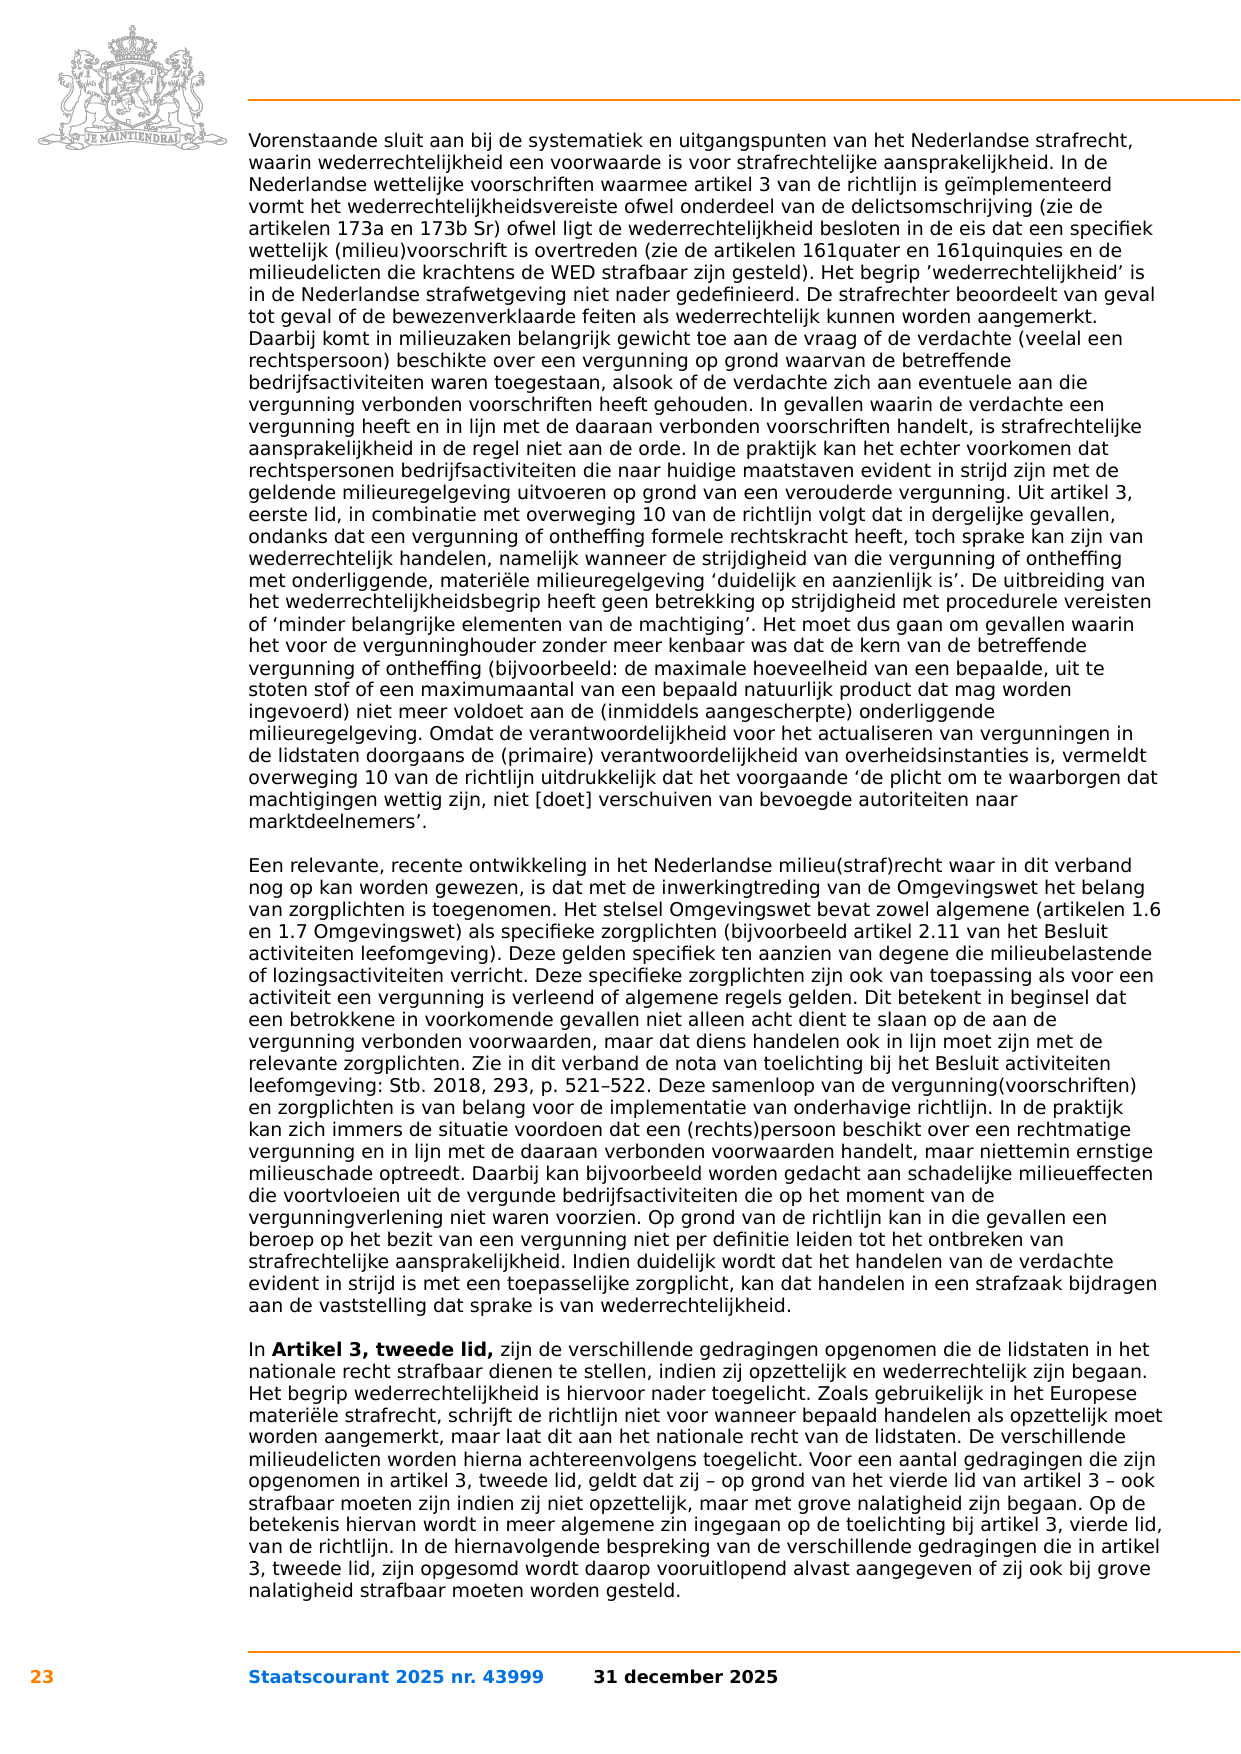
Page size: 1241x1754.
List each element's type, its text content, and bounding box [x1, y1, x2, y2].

picture [38, 25, 227, 150]
text Een relevante, recente ontwikkeling in het Nederlandse milieu(straf)recht waar in dit verband nog op kan worden gewezen, is dat met de inwerkingtreding van de Omgevingswet het belang van zorgplichten is toegenomen. Het stelsel Omgevingswet bevat zowel algemene (artikelen 1.6 en 1.7 Omgevingswet) als specifieke zorgplichten (bijvoorbeeld artikel 2.11 van het Besluit activiteiten leefomgeving). Deze gelden specifiek ten aanzien van degene die milieubelastende of lozingsactiviteiten verricht. Deze specifieke zorgplichten zijn ook van toepassing als voor een activiteit een vergunning is verleend of algemene regels gelden. Dit betekent in beginsel dat een betrokkene in voorkomende gevallen niet alleen acht dient te slaan op de aan de vergunning verbonden voorwaarden, maar dat diens handelen ook in lijn moet zijn met de relevante zorgplichten. Zie in dit verband de nota van toelichting bij het Besluit activiteiten leefomgeving: Stb. 2018, 293, p. 521–522. Deze samenloop van de vergunning(voorschriften) en zorgplichten is van belang voor de implementatie van onderhavige richtlijn. In de praktijk kan zich immers de situatie voordoen dat een (rechts)persoon beschikt over een rechtmatige vergunning en in lijn met de daaraan verbonden voorwaarden handelt, maar niettemin ernstige milieuschade optreedt. Daarbij kan bijvoorbeeld worden gedacht aan schadelijke milieueffecten die voortvloeien uit de vergunde bedrijfsactiviteiten die op het moment van de vergunningverlening niet waren voorzien. Op grond van de richtlijn kan in die gevallen een beroep op het bezit van een vergunning niet per definitie leiden tot het ontbreken van strafrechtelijke aansprakelijkheid. Indien duidelijk wordt dat het handelen van de verdachte evident in strijd is met een toepasselijke zorgplicht, kan dat handelen in een strafzaak bijdragen aan de vaststelling dat sprake is van wederrechtelijkheid. [248, 855, 1163, 1317]
text In Artikel 3, tweede lid, zijn de verschillende gedragingen opgenomen die de lidstaten in het nationale recht strafbaar dienen te stellen, indien zij opzettelijk en wederrechtelijk zijn begaan. Het begrip wederrechtelijkheid is hiervoor nader toegelicht. Zoals gebruikelijk in het Europese materiële strafrecht, schrijft de richtlijn niet voor wanneer bepaald handelen als opzettelijk moet worden aangemerkt, maar laat dit aan het nationale recht van de lidstaten. De verschillende milieudelicten worden hierna achtereenvolgens toegelicht. Voor een aantal gedragingen die zijn opgenomen in artikel 3, tweede lid, geldt dat zij – op grond van het vierde lid van artikel 3 – ook strafbaar moeten zijn indien zij niet opzettelijk, maar met grove nalatigheid zijn begaan. Op de betekenis hiervan wordt in meer algemene zin ingegaan op de toelichting bij artikel 3, vierde lid, van de richtlijn. In de hiernavolgende bespreking van de verschillende gedragingen die in artikel 3, tweede lid, zijn opgesomd wordt daarop vooruitlopend alvast aangegeven of zij ook bij grove nalatigheid strafbaar moeten worden gesteld. [248, 1338, 1163, 1602]
text Vorenstaande sluit aan bij de systematiek en uitgangspunten van het Nederlandse strafrecht, waarin wederrechtelijkheid een voorwaarde is voor strafrechtelijke aansprakelijkheid. In de Nederlandse wettelijke voorschriften waarmee artikel 3 van de richtlijn is geïmplementeerd vormt het wederrechtelijkheidsvereiste ofwel onderdeel van de delictsomschrijving (zie de artikelen 173a en 173b Sr) ofwel ligt de wederrechtelijkheid besloten in de eis dat een specifiek wettelijk (milieu)voorschrift is overtreden (zie de artikelen 161quater en 161quinquies en de milieudelicten die krachtens de WED strafbaar zijn gesteld). Het begrip ’wederrechtelijkheid’ is in de Nederlandse strafwetgeving niet nader gedefinieerd. De strafrechter beoordeelt van geval tot geval of de bewezenverklaarde feiten als wederrechtelijk kunnen worden aangemerkt. Daarbij komt in milieuzaken belangrijk gewicht toe aan de vraag of de verdachte (veelal een rechtspersoon) beschikte over een vergunning op grond waarvan de betreffende bedrijfsactiviteiten waren toegestaan, alsook of de verdachte zich aan eventuele aan die vergunning verbonden voorschriften heeft gehouden. In gevallen waarin de verdachte een vergunning heeft en in lijn met de daaraan verbonden voorschriften handelt, is strafrechtelijke aansprakelijkheid in de regel niet aan de orde. In de praktijk kan het echter voorkomen dat rechtspersonen bedrijfsactiviteiten die naar huidige maatstaven evident in strijd zijn met de geldende milieuregelgeving uitvoeren op grond van een verouderde vergunning. Uit artikel 3, eerste lid, in combinatie met overweging 10 van de richtlijn volgt dat in dergelijke gevallen, ondanks dat een vergunning of ontheffing formele rechtskracht heeft, toch sprake kan zijn van wederrechtelijk handelen, namelijk wanneer de strijdigheid van die vergunning of ontheffing met onderliggende, materiële milieuregelgeving ‘duidelijk en aanzienlijk is’. De uitbreiding van het wederrechtelijkheidsbegrip heeft geen betrekking op strijdigheid met procedurele vereisten of ‘minder belangrijke elementen van de machtiging’. Het moet dus gaan om gevallen waarin het voor de vergunninghouder zonder meer kenbaar was dat de kern van de betreffende vergunning of ontheffing (bijvoorbeeld: de maximale hoeveelheid van een bepaalde, uit te stoten stof of een maximumaantal van een bepaald natuurlijk product dat mag worden ingevoerd) niet meer voldoet aan de (inmiddels aangescherpte) onderliggende milieuregelgeving. Omdat de verantwoordelijkheid voor het actualiseren van vergunningen in de lidstaten doorgaans de (primaire) verantwoordelijkheid van overheidsinstanties is, vermeldt overweging 10 van de richtlijn uitdrukkelijk dat het voorgaande ‘de plicht om te waarborgen dat machtigingen wettig zijn, niet [doet] verschuiven van bevoegde autoriteiten naar marktdeelnemers’. [248, 130, 1163, 833]
